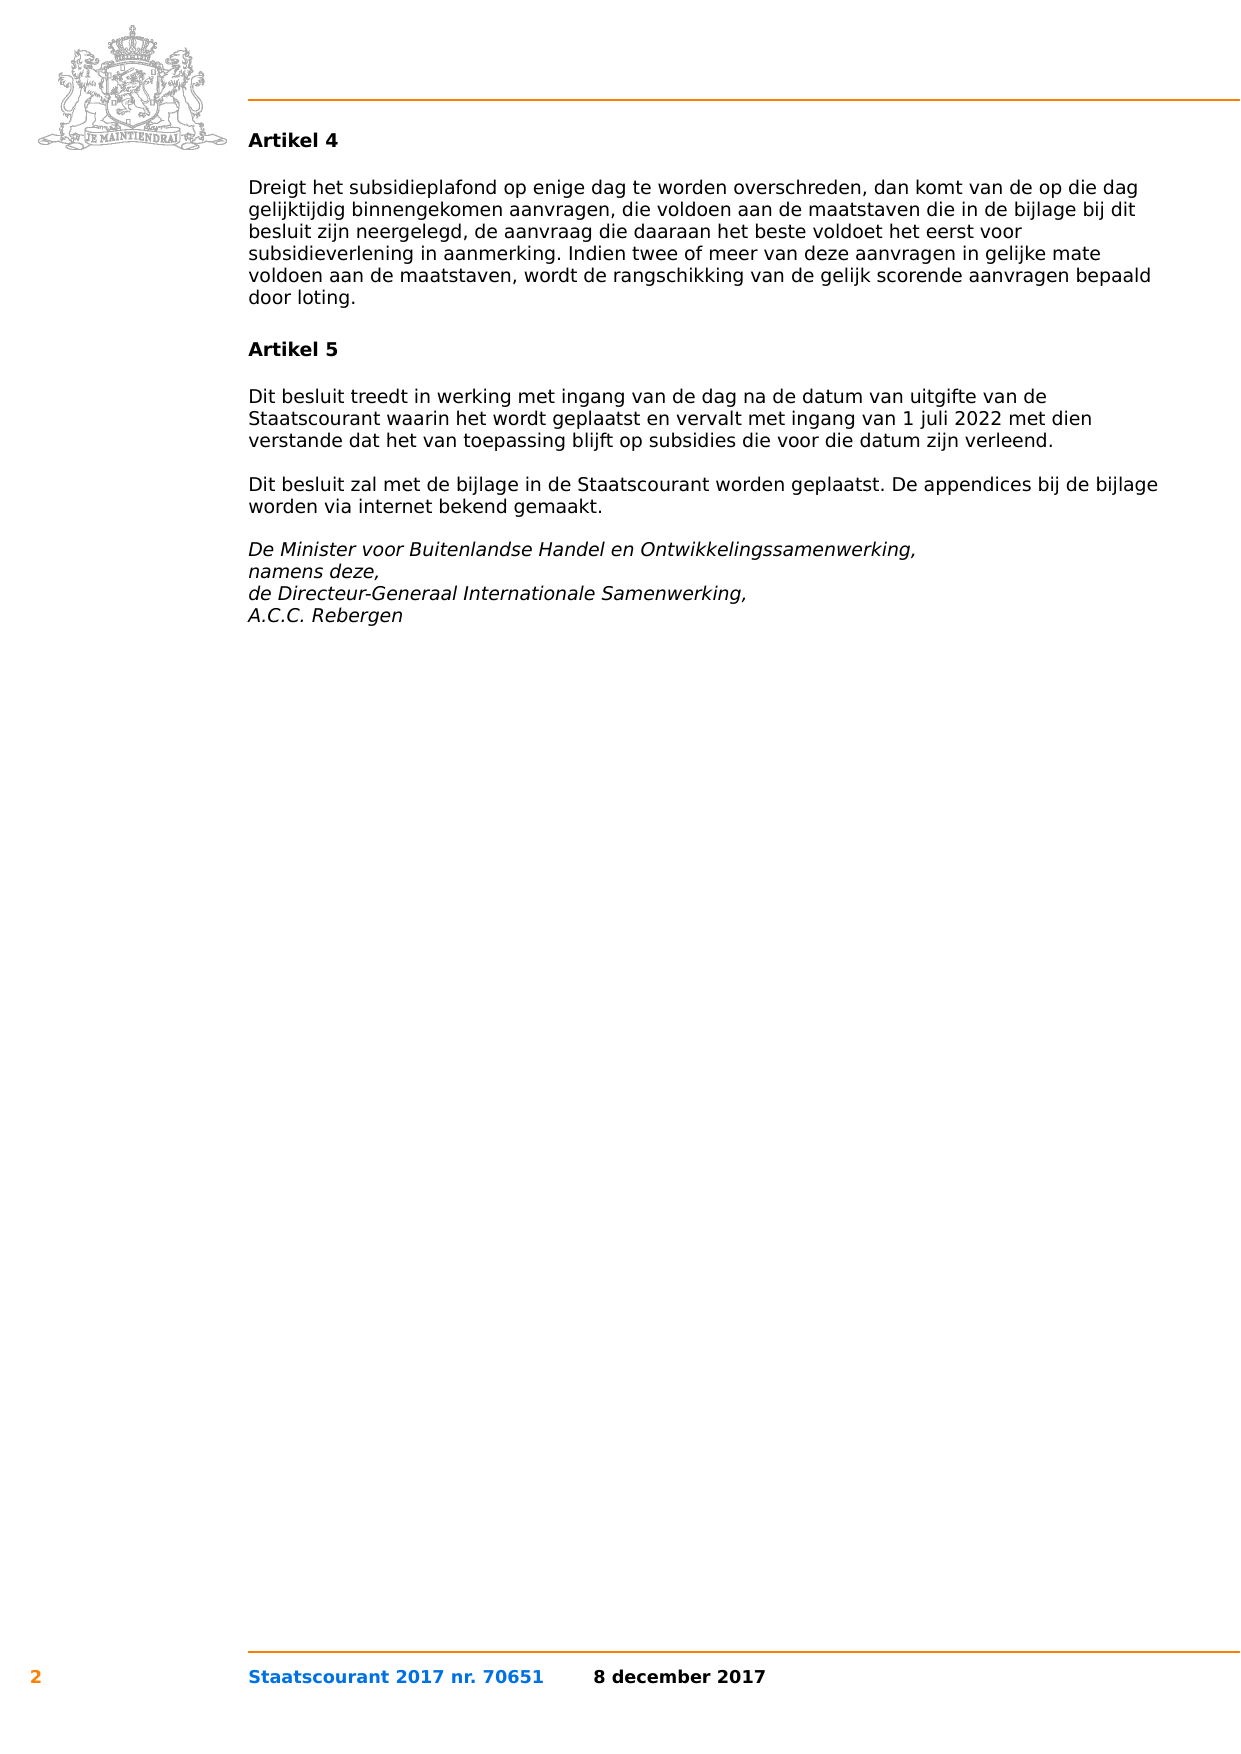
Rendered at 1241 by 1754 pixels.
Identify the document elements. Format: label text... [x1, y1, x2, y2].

text De Minister voor Buitenlandse Handel en Ontwikkelingssamenwerking, namens deze, de Directeur-Generaal Internationale Samenwerking, A.C.C. Rebergen [248, 539, 1163, 627]
subtitle Artikel 5 [248, 339, 1163, 361]
text Dit besluit zal met de bijlage in de Staatscourant worden geplaatst. De appendices bij de bijlage worden via internet bekend gemaakt. [248, 473, 1163, 517]
subtitle Artikel 4 [248, 130, 1163, 152]
text Dreigt het subsidieplafond op enige dag te worden overschreden, dan komt van de op die dag gelijktijdig binnengekomen aanvragen, die voldoen aan de maatstaven die in de bijlage bij dit besluit zijn neergelegd, de aanvraag die daaraan het beste voldoet het eerst voor subsidieverlening in aanmerking. Indien twee of meer van deze aanvragen in gelijke mate voldoen aan de maatstaven, wordt de rangschikking van de gelijk scorende aanvragen bepaald door loting. [248, 177, 1163, 309]
picture [38, 25, 227, 150]
text Dit besluit treedt in werking met ingang van de dag na de datum van uitgifte van de Staatscourant waarin het wordt geplaatst en vervalt met ingang van 1 juli 2022 met dien verstande dat het van toepassing blijft op subsidies die voor die datum zijn verleend. [248, 386, 1163, 452]
